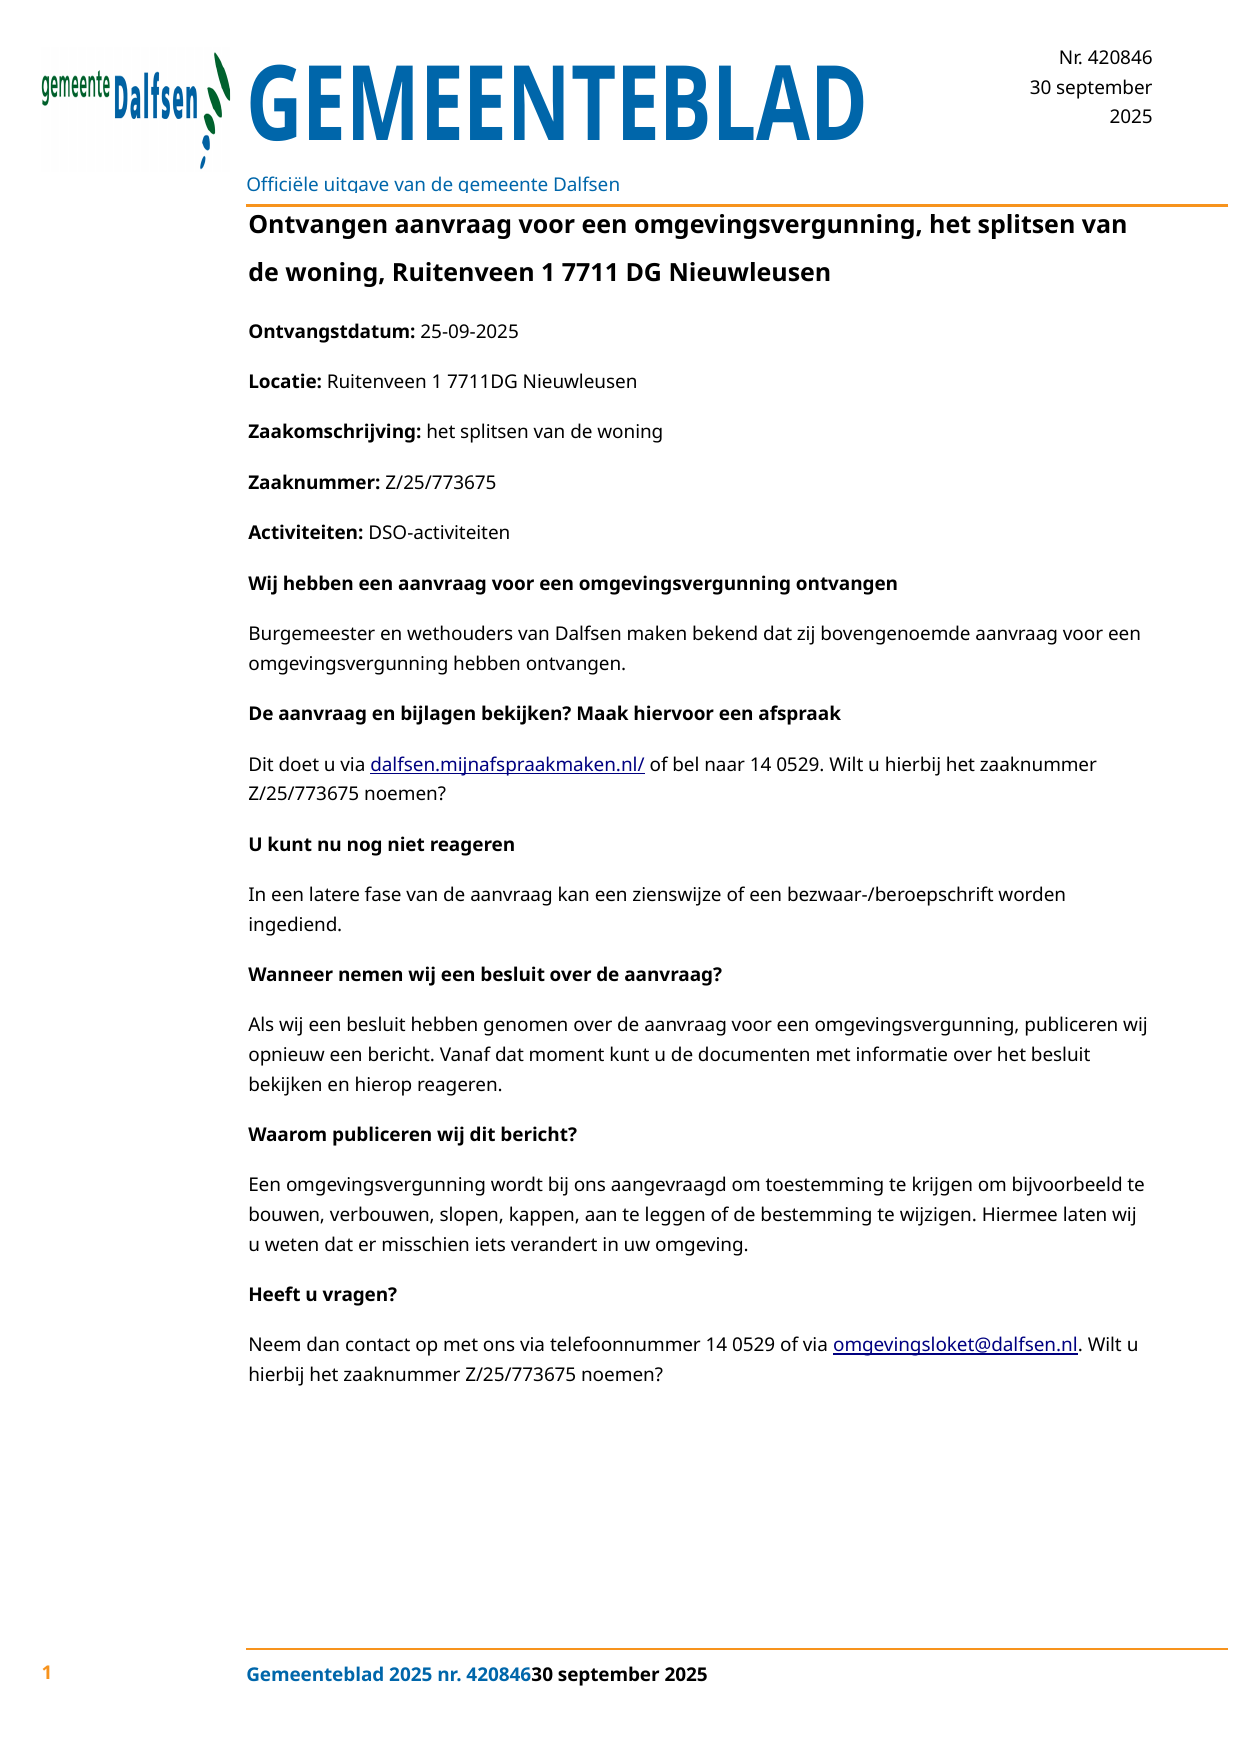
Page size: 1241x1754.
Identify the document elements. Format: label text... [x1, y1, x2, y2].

text De aanvraag en bijlagen bekijken? Maak hiervoor een afspraak [248, 700, 1152, 726]
text Waarom publiceren wij dit bericht? [248, 1121, 1152, 1147]
text Zaakomschrijving: het splitsen van de woning [248, 419, 1152, 444]
text U kunt nu nog niet reageren [248, 831, 1152, 857]
text Een omgevingsvergunning wordt bij ons aangevraagd om toestemming te krijgen om bijvoorbeeld te bouwen, verbouwen, slopen, kappen, aan te leggen of de bestemming te wijzigen. Hiermee laten wij u weten dat er misschien iets verandert in uw omgeving. [248, 1172, 1152, 1257]
text Locatie: Ruitenveen 1 7711DG Nieuwleusen [248, 368, 1152, 394]
text Burgemeester en wethouders van Dalfsen maken bekend dat zij bovengenoemde aanvraag voor een omgevingsvergunning hebben ontvangen. [248, 620, 1152, 676]
text Ontvangen aanvraag voor een omgevingsvergunning, het splitsen van de woning, Ruitenveen 1 7711 DG Nieuwleusen [248, 207, 1152, 288]
text Wij hebben een aanvraag voor een omgevingsvergunning ontvangen [248, 570, 1152, 596]
text Neem dan contact op met ons via telefoonnummer 14 0529 of via omgevingsloket@dalfsen.nl. Wilt u hierbij het zaaknummer Z/25/773675 noemen? [248, 1332, 1152, 1387]
text Heeft u vragen? [248, 1281, 1152, 1307]
text Activiteiten: DSO-activiteiten [248, 519, 1152, 545]
text Zaaknummer: Z/25/773675 [248, 469, 1152, 495]
picture [41, 47, 231, 172]
text In een latere fase van de aanvraag kan een zienswijze of een bezwaar-/beroepschrift worden ingediend. [248, 881, 1152, 937]
text Wanneer nemen wij een besluit over de aanvraag? [248, 961, 1152, 987]
text Als wij een besluit hebben genomen over de aanvraag voor een omgevingsvergunning, publiceren wij opnieuw een bericht. Vanaf dat moment kunt u de documenten met informatie over het besluit bekijken en hierop reageren. [248, 1012, 1152, 1097]
text Dit doet u via dalfsen.mijnafspraakmaken.nl/ of bel naar 14 0529. Wilt u hierbij het zaaknummer Z/25/773675 noemen? [248, 751, 1152, 806]
text Ontvangstdatum: 25-09-2025 [248, 318, 1152, 344]
